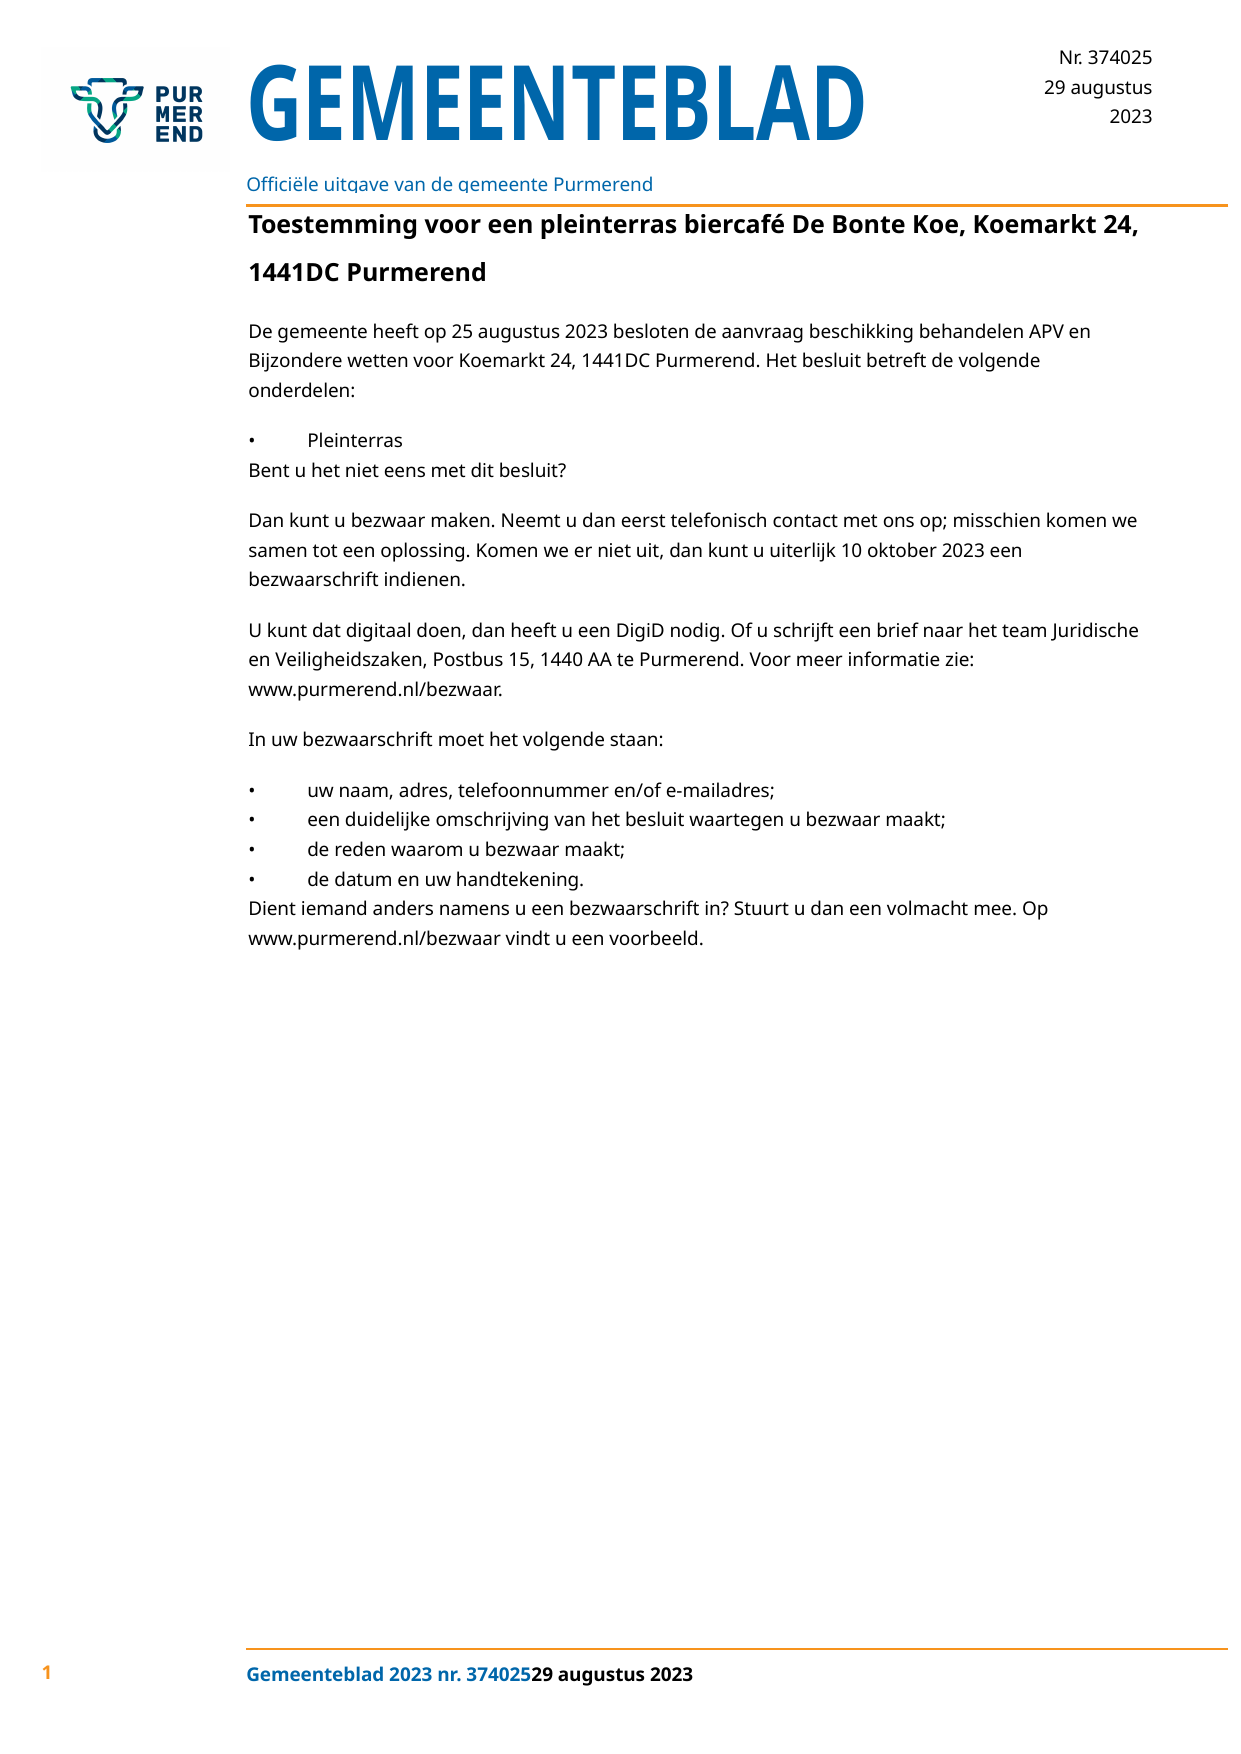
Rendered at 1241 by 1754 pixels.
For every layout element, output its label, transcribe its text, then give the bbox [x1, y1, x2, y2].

text Bent u het niet eens met dit besluit? [248, 457, 1152, 483]
picture [41, 47, 231, 172]
text In uw bezwaarschrift moet het volgende staan: [248, 727, 1152, 752]
list uw naam, adres, telefoonnummer en/of e-mailadres; [248, 777, 1152, 803]
text U kunt dat digitaal doen, dan heeft u een DigiD nodig. Of u schrijft een brief naar het team Juridische en Veiligheidszaken, Postbus 15, 1440 AA te Purmerend. Voor meer informatie zie: www.purmerend.nl/bezwaar. [248, 617, 1152, 702]
list de reden waarom u bezwaar maakt; [248, 836, 1152, 862]
list de datum en uw handtekening. [248, 866, 1152, 892]
text Dient iemand anders namens u een bezwaarschrift in? Stuurt u dan een volmacht mee. Op www.purmerend.nl/bezwaar vindt u een voorbeeld. [248, 895, 1152, 951]
text Dan kunt u bezwaar maken. Neemt u dan eerst telefonisch contact met ons op; misschien komen we samen tot een oplossing. Komen we er niet uit, dan kunt u uiterlijk 10 oktober 2023 een bezwaarschrift indienen. [248, 507, 1152, 592]
list Pleinterras [248, 427, 1152, 453]
list een duidelijke omschrijving van het besluit waartegen u bezwaar maakt; [248, 807, 1152, 832]
text Toestemming voor een pleinterras biercafé De Bonte Koe, Koemarkt 24, 1441DC Purmerend [248, 207, 1152, 288]
text De gemeente heeft op 25 augustus 2023 besloten de aanvraag beschikking behandelen APV en Bijzondere wetten voor Koemarkt 24, 1441DC Purmerend. Het besluit betreft de volgende onderdelen: [248, 318, 1152, 403]
